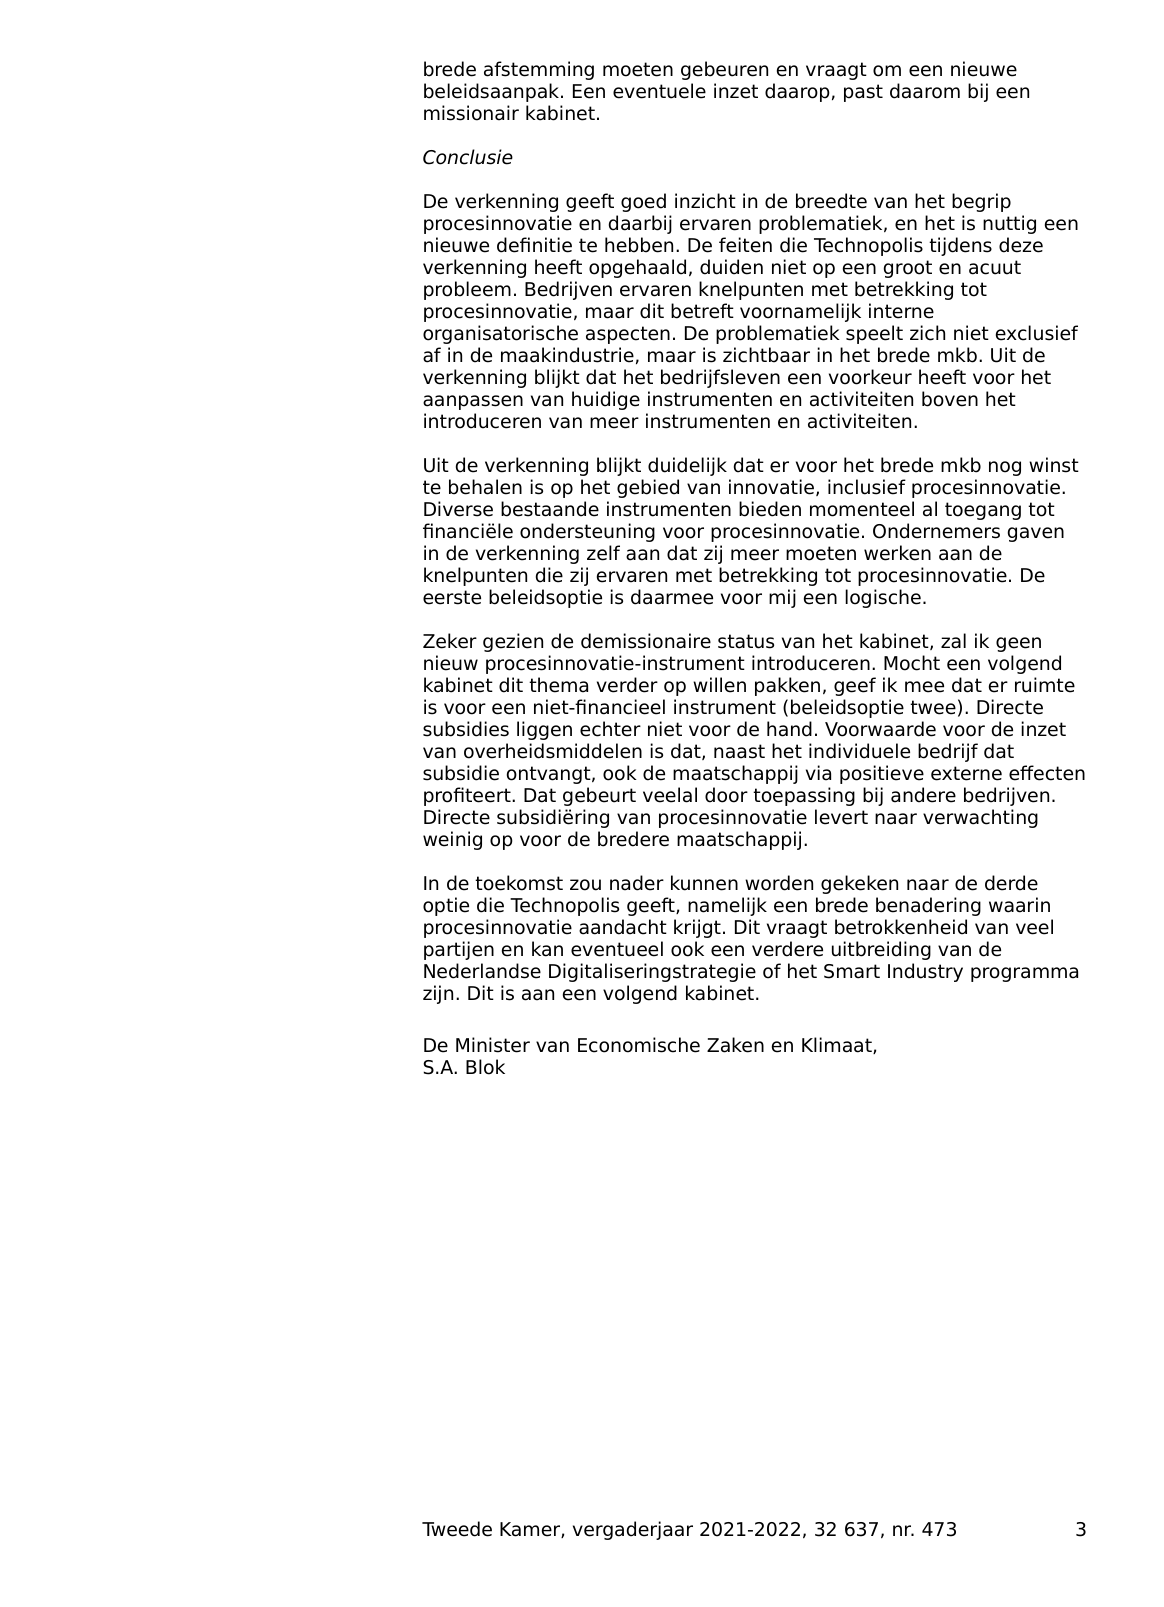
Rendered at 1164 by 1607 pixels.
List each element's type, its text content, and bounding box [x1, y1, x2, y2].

text Uit de verkenning blijkt duidelijk dat er voor het brede mkb nog winst te behalen is op het gebied van innovatie, inclusief procesinnovatie. Diverse bestaande instrumenten bieden momenteel al toegang tot financiële ondersteuning voor procesinnovatie. Ondernemers gaven in de verkenning zelf aan dat zij meer moeten werken aan de knelpunten die zij ervaren met betrekking tot procesinnovatie. De eerste beleidsoptie is daarmee voor mij een logische. [422, 455, 1087, 609]
text Zeker gezien de demissionaire status van het kabinet, zal ik geen nieuw procesinnovatie-instrument introduceren. Mocht een volgend kabinet dit thema verder op willen pakken, geef ik mee dat er ruimte is voor een niet-financieel instrument (beleidsoptie twee). Directe subsidies liggen echter niet voor de hand. Voorwaarde voor de inzet van overheidsmiddelen is dat, naast het individuele bedrijf dat subsidie ontvangt, ook de maatschappij via positieve externe effecten profiteert. Dat gebeurt veelal door toepassing bij andere bedrijven. Directe subsidiëring van procesinnovatie levert naar verwachting weinig op voor de bredere maatschappij. [422, 631, 1087, 851]
subtitle Conclusie [422, 147, 1087, 169]
text De verkenning geeft goed inzicht in de breedte van het begrip procesinnovatie en daarbij ervaren problematiek, en het is nuttig een nieuwe definitie te hebben. De feiten die Technopolis tijdens deze verkenning heeft opgehaald, duiden niet op een groot en acuut probleem. Bedrijven ervaren knelpunten met betrekking tot procesinnovatie, maar dit betreft voornamelijk interne organisatorische aspecten. De problematiek speelt zich niet exclusief af in de maakindustrie, maar is zichtbaar in het brede mkb. Uit de verkenning blijkt dat het bedrijfsleven een voorkeur heeft voor het aanpassen van huidige instrumenten en activiteiten boven het introduceren van meer instrumenten en activiteiten. [422, 191, 1087, 433]
text De Minister van Economische Zaken en Klimaat, S.A. Blok [422, 1035, 1087, 1079]
text brede afstemming moeten gebeuren en vraagt om een nieuwe beleidsaanpak. Een eventuele inzet daarop, past daarom bij een missionair kabinet. [422, 59, 1087, 125]
text In de toekomst zou nader kunnen worden gekeken naar de derde optie die Technopolis geeft, namelijk een brede benadering waarin procesinnovatie aandacht krijgt. Dit vraagt betrokkenheid van veel partijen en kan eventueel ook een verdere uitbreiding van de Nederlandse Digitaliseringstrategie of het Smart Industry programma zijn. Dit is aan een volgend kabinet. [422, 873, 1087, 1005]
